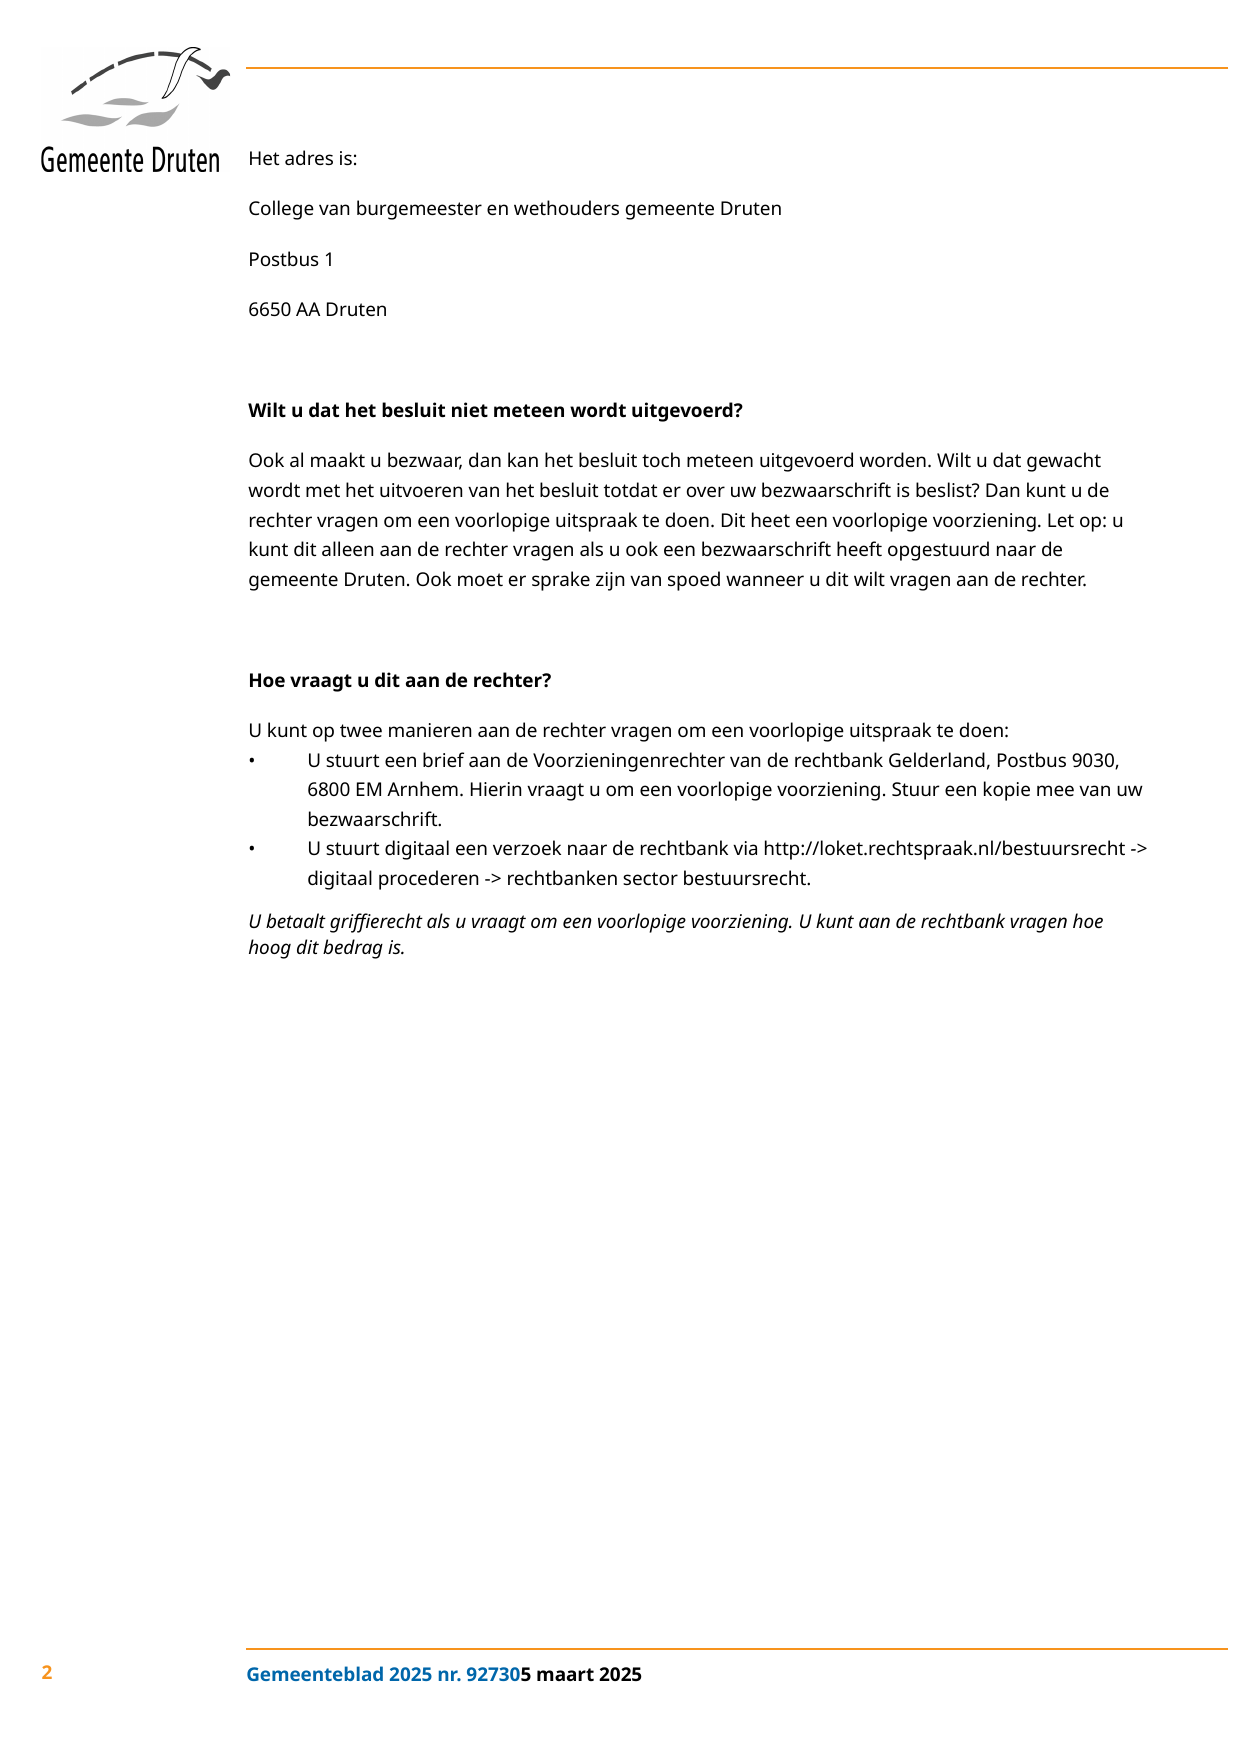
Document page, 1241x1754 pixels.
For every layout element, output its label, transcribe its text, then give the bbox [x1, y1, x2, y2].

text 6650 AA Druten [248, 296, 1152, 322]
list U stuurt een brief aan de Voorzieningenrechter van de rechtbank Gelderland, Postbus 9030, 6800 EM Arnhem. Hierin vraagt u om een voorlopige voorziening. Stuur een kopie mee van uw bezwaarschrift. [248, 747, 1152, 832]
text Het adres is: [248, 145, 1152, 171]
text Hoe vraagt u dit aan de rechter? [248, 667, 1152, 693]
text Ook al maakt u bezwaar, dan kan het besluit toch meteen uitgevoerd worden. Wilt u dat gewacht wordt met het uitvoeren van het besluit totdat er over uw bezwaarschrift is beslist? Dan kunt u de rechter vragen om een voorlopige uitspraak te doen. Dit heet een voorlopige voorziening. Let op: u kunt dit alleen aan de rechter vragen als u ook een bezwaarschrift heeft opgestuurd naar de gemeente Druten. Ook moet er sprake zijn van spoed wanneer u dit wilt vragen aan de rechter. [248, 448, 1152, 592]
picture [41, 47, 231, 172]
text U betaalt griffierecht als u vraagt om een voorlopige voorziening. U kunt aan de rechtbank vragen hoe hoog dit bedrag is. [248, 908, 1152, 960]
text College van burgemeester en wethouders gemeente Druten [248, 196, 1152, 221]
text Postbus 1 [248, 246, 1152, 272]
text Wilt u dat het besluit niet meteen wordt uitgevoerd? [248, 397, 1152, 423]
text U kunt op twee manieren aan de rechter vragen om een voorlopige uitspraak te doen: [248, 717, 1152, 743]
list U stuurt digitaal een verzoek naar de rechtbank via http://loket.rechtspraak.nl/bestuursrecht -> digitaal procederen -> rechtbanken sector bestuursrecht. [248, 836, 1152, 891]
